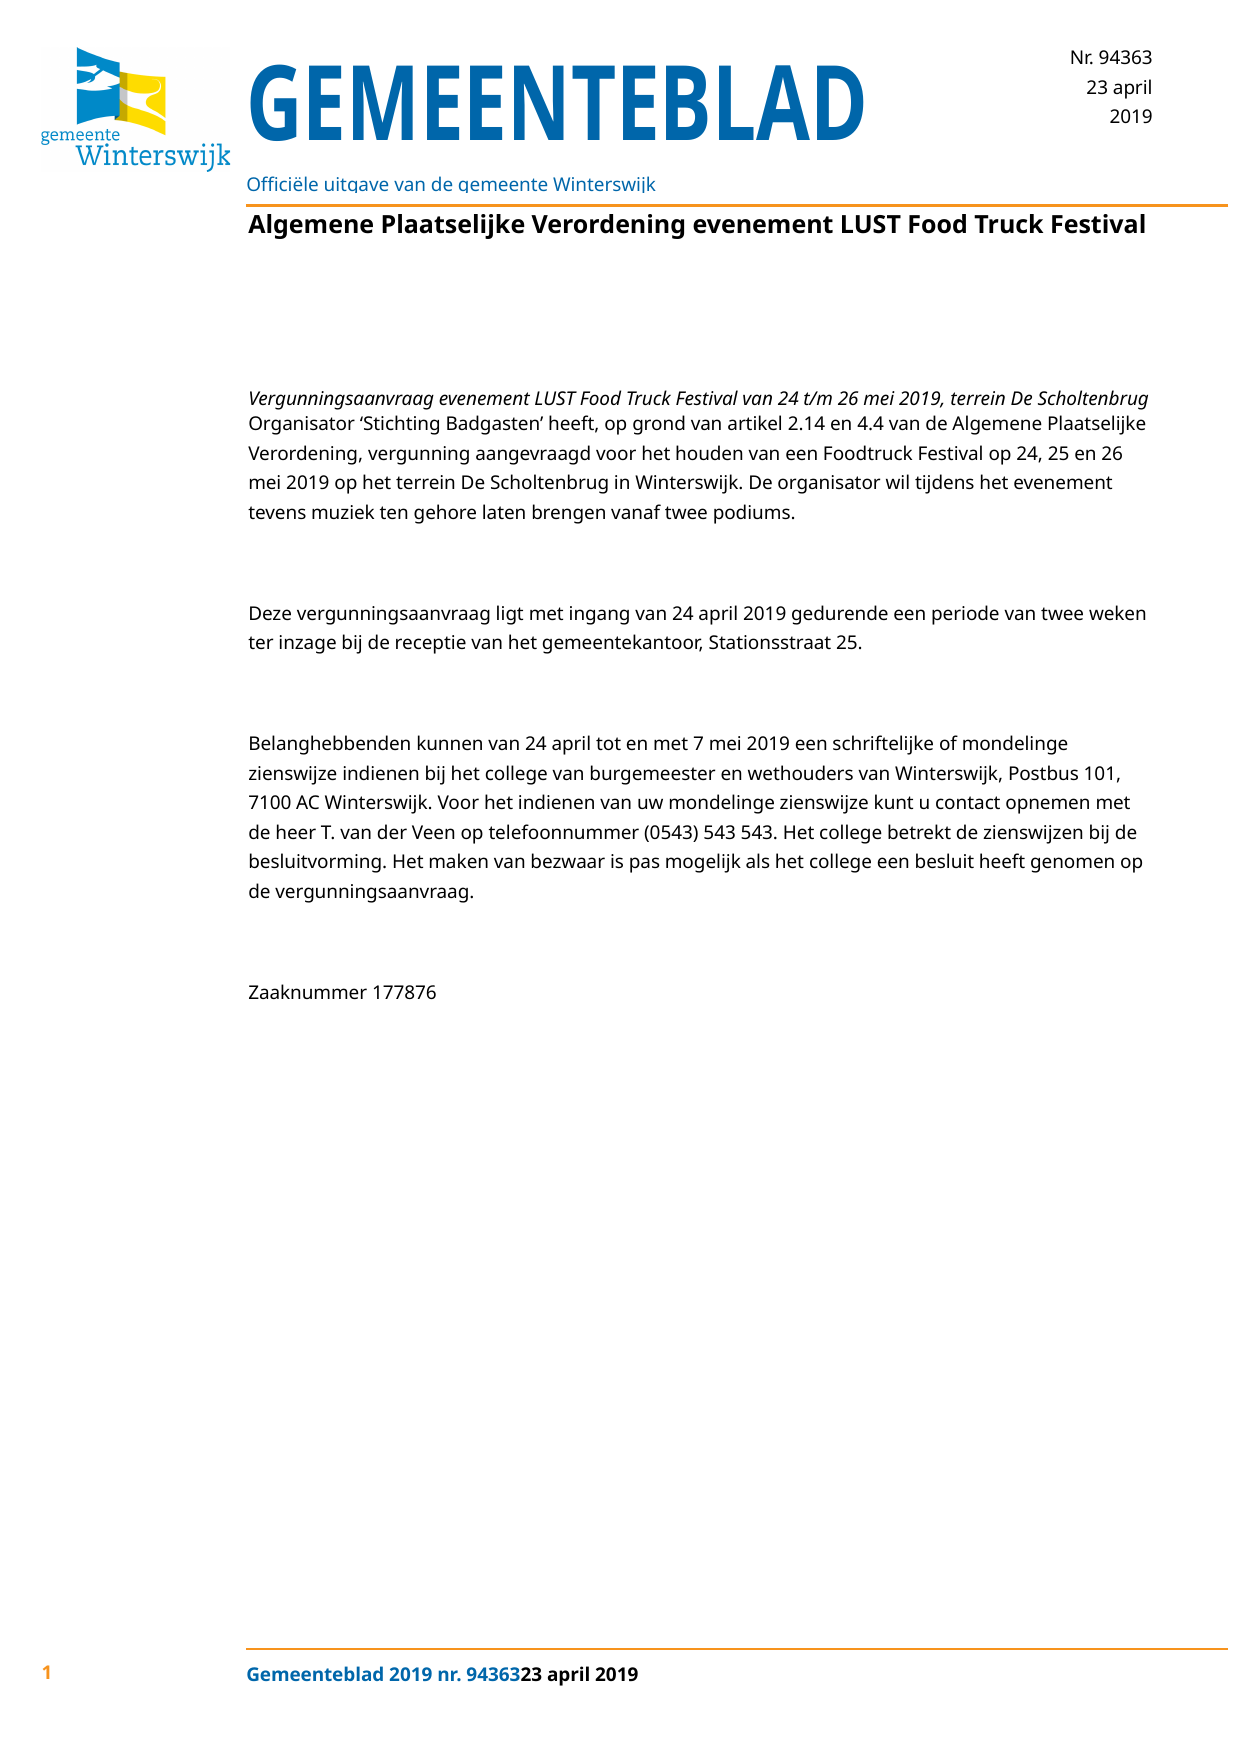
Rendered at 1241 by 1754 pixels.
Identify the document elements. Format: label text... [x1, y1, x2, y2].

text Zaaknummer 177876 [248, 979, 1152, 1005]
text Algemene Plaatselijke Verordening evenement LUST Food Truck Festival [248, 207, 1152, 241]
picture [225, 153, 231, 162]
picture [41, 47, 231, 172]
text Organisator ‘Stichting Badgasten’ heeft, op grond van artikel 2.14 en 4.4 van de Algemene Plaatselijke Verordening, vergunning aangevraagd voor het houden van een Foodtruck Festival op 24, 25 en 26 mei 2019 op het terrein De Scholtenbrug in Winterswijk. De organisator wil tijdens het evenement tevens muziek ten gehore laten brengen vanaf twee podiums. [248, 410, 1152, 525]
text Belanghebbenden kunnen van 24 april tot en met 7 mei 2019 een schriftelijke of mondelinge zienswijze indienen bij het college van burgemeester en wethouders van Winterswijk, Postbus 101, 7100 AC Winterswijk. Voor het indienen van uw mondelinge zienswijze kunt u contact opnemen met de heer T. van der Veen op telefoonnummer (0543) 543 543. Het college betrekt de zienswijzen bij de besluitvorming. Het maken van bezwaar is pas mogelijk als het college een besluit heeft genomen op de vergunningsaanvraag. [248, 730, 1152, 904]
text Deze vergunningsaanvraag ligt met ingang van 24 april 2019 gedurende een periode van twee weken ter inzage bij de receptie van het gemeentekantoor, Stationsstraat 25. [248, 600, 1152, 655]
text Vergunningsaanvraag evenement LUST Food Truck Festival van 24 t/m 26 mei 2019, terrein De Scholtenbrug [248, 385, 1152, 410]
